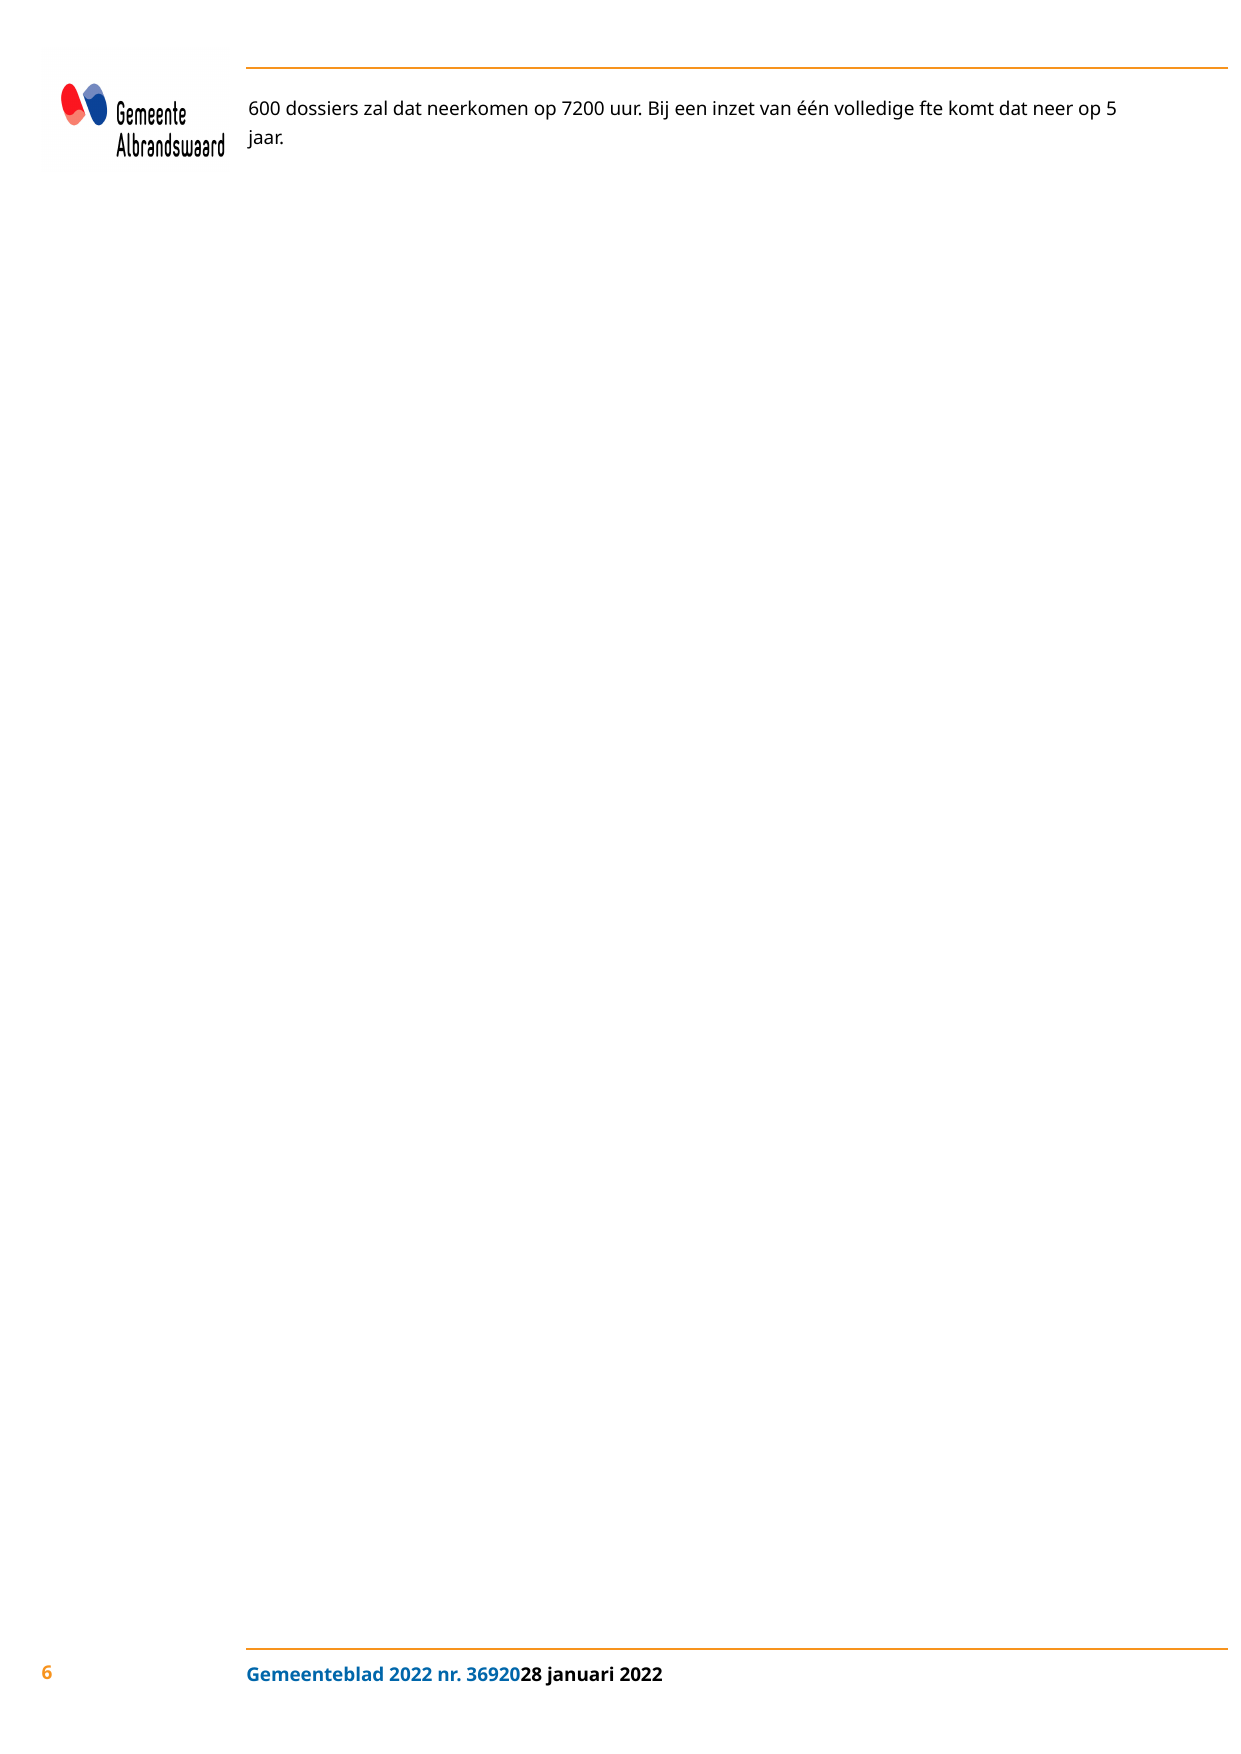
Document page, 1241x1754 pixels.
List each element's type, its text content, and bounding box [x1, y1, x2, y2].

text 600 dossiers zal dat neerkomen op 7200 uur. Bij een inzet van één volledige fte komt dat neer op 5 jaar. [248, 95, 1152, 150]
picture [41, 47, 231, 172]
